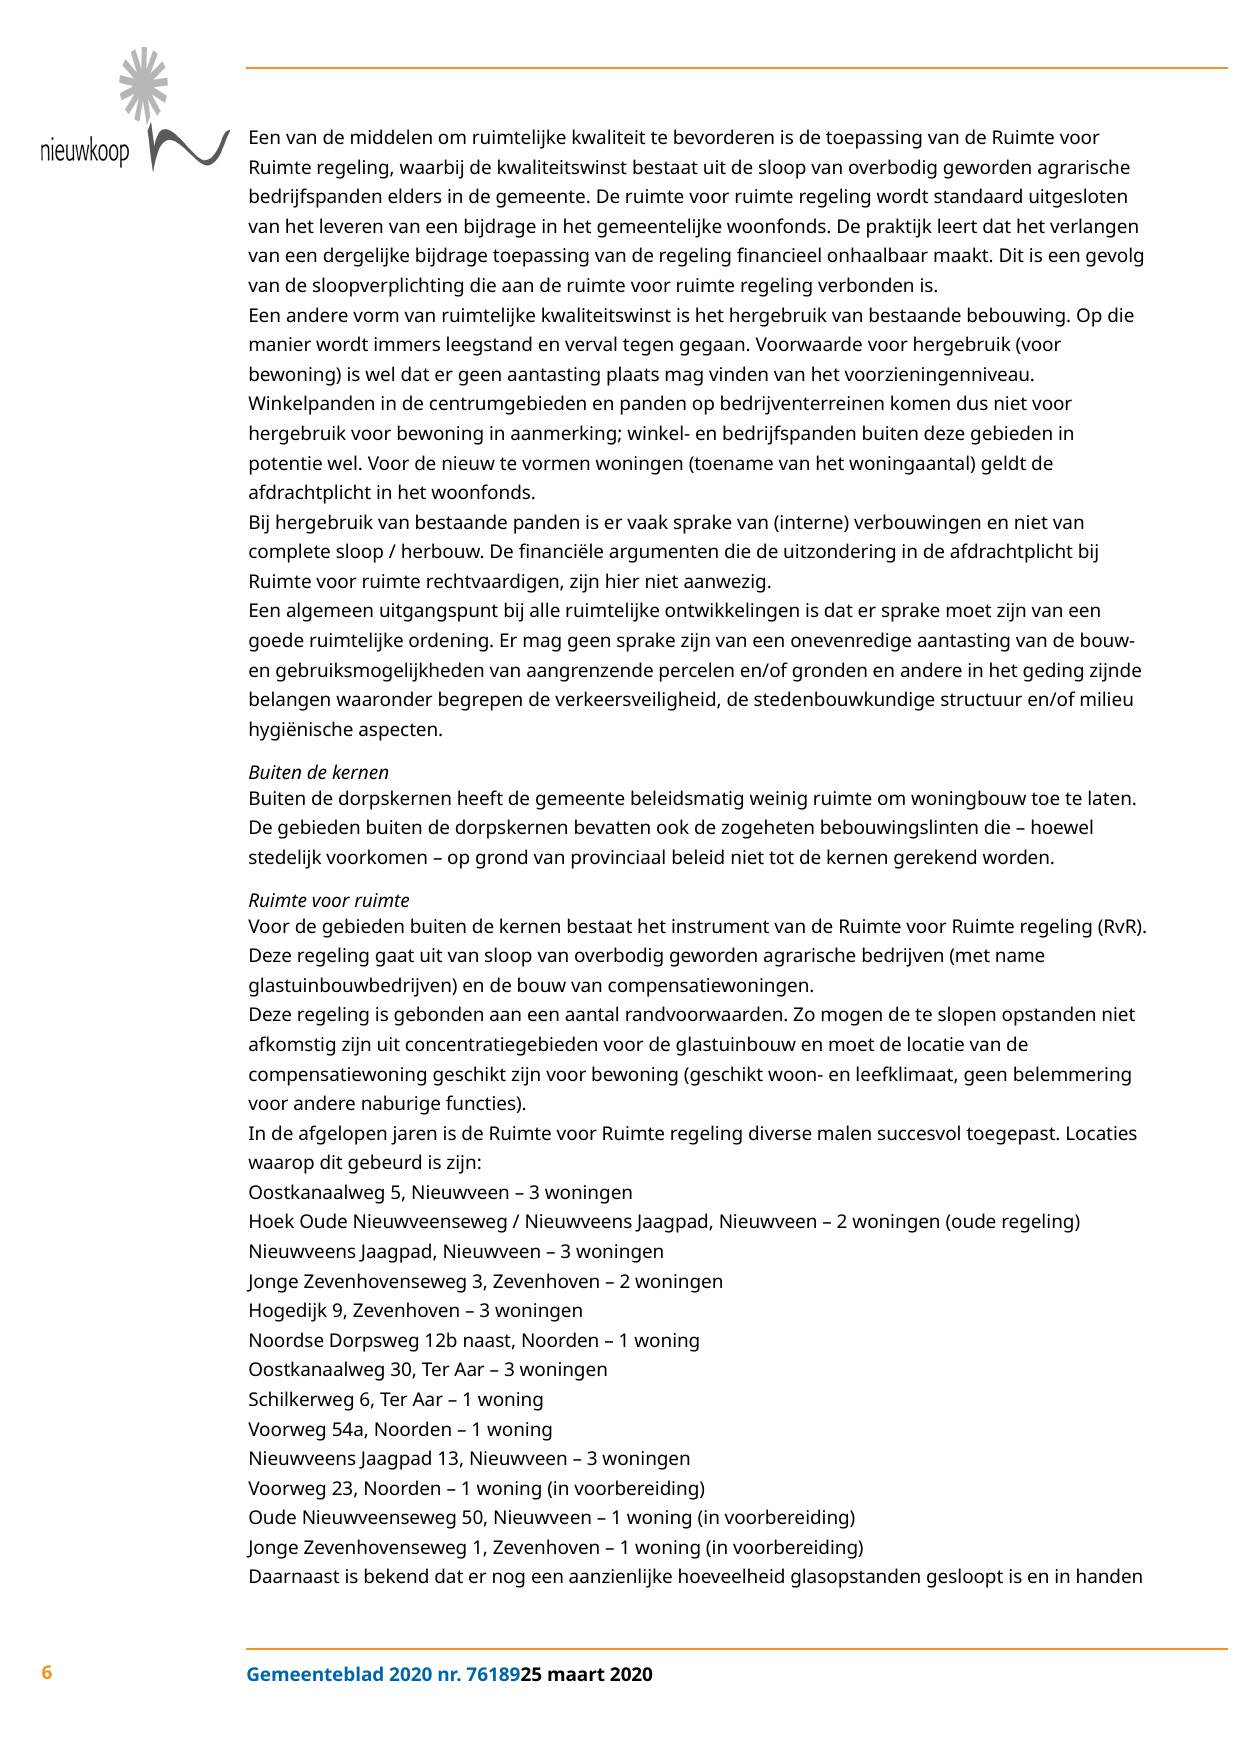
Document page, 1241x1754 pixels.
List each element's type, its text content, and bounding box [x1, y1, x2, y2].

text Nieuwveens Jaagpad 13, Nieuwveen – 3 woningen [248, 1445, 1152, 1471]
text Hogedijk 9, Zevenhoven – 3 woningen [248, 1297, 1152, 1323]
text Daarnaast is bekend dat er nog een aanzienlijke hoeveelheid glasopstanden gesloopt is en in handen [248, 1564, 1152, 1589]
text Jonge Zevenhovenseweg 3, Zevenhoven – 2 woningen [248, 1268, 1152, 1294]
text Een andere vorm van ruimtelijke kwaliteitswinst is het hergebruik van bestaande bebouwing. Op die manier wordt immers leegstand en verval tegen gegaan. Voorwaarde voor hergebruik (voor bewoning) is wel dat er geen aantasting plaats mag vinden van het voorzieningenniveau. [248, 302, 1152, 387]
text Buiten de dorpskernen heeft de gemeente beleidsmatig weinig ruimte om woningbouw toe te laten. De gebieden buiten de dorpskernen bevatten ook de zogeheten bebouwingslinten die – hoewel stedelijk voorkomen – op grond van provinciaal beleid niet tot de kernen gerekend worden. [248, 785, 1152, 870]
picture [41, 47, 231, 172]
text Een algemeen uitgangspunt bij alle ruimtelijke ontwikkelingen is dat er sprake moet zijn van een goede ruimtelijke ordening. Er mag geen sprake zijn van een onevenredige aantasting van de bouw- en gebruiksmogelijkheden van aangrenzende percelen en/of gronden en andere in het geding zijnde belangen waaronder begrepen de verkeersveiligheid, de stedenbouwkundige structuur en/of milieu hygiënische aspecten. [248, 598, 1152, 742]
text Jonge Zevenhovenseweg 1, Zevenhoven – 1 woning (in voorbereiding) [248, 1534, 1152, 1560]
text Ruimte voor ruimte [248, 887, 1152, 913]
text Winkelpanden in de centrumgebieden en panden op bedrijventerreinen komen dus niet voor hergebruik voor bewoning in aanmerking; winkel- en bedrijfspanden buiten deze gebieden in potentie wel. Voor de nieuw te vormen woningen (toename van het woningaantal) geldt de afdrachtplicht in het woonfonds. [248, 391, 1152, 505]
text Oostkanaalweg 30, Ter Aar – 3 woningen [248, 1357, 1152, 1382]
text Hoek Oude Nieuwveenseweg / Nieuwveens Jaagpad, Nieuwveen – 2 woningen (oude regeling) [248, 1209, 1152, 1234]
text Bij hergebruik van bestaande panden is er vaak sprake van (interne) verbouwingen en niet van complete sloop / herbouw. De financiële argumenten die de uitzondering in de afdrachtplicht bij Ruimte voor ruimte rechtvaardigen, zijn hier niet aanwezig. [248, 509, 1152, 594]
text Buiten de kernen [248, 759, 1152, 785]
text Oude Nieuwveenseweg 50, Nieuwveen – 1 woning (in voorbereiding) [248, 1504, 1152, 1530]
text Een van de middelen om ruimtelijke kwaliteit te bevorderen is de toepassing van de Ruimte voor Ruimte regeling, waarbij de kwaliteitswinst bestaat uit de sloop van overbodig geworden agrarische bedrijfspanden elders in de gemeente. De ruimte voor ruimte regeling wordt standaard uitgesloten van het leveren van een bijdrage in het gemeentelijke woonfonds. De praktijk leert dat het verlangen van een dergelijke bijdrage toepassing van de regeling financieel onhaalbaar maakt. Dit is een gevolg van de sloopverplichting die aan de ruimte voor ruimte regeling verbonden is. [248, 124, 1152, 298]
text Oostkanaalweg 5, Nieuwveen – 3 woningen [248, 1179, 1152, 1205]
text Voorweg 23, Noorden – 1 woning (in voorbereiding) [248, 1475, 1152, 1501]
text Noordse Dorpsweg 12b naast, Noorden – 1 woning [248, 1327, 1152, 1353]
text Schilkerweg 6, Ter Aar – 1 woning [248, 1386, 1152, 1412]
text Voorweg 54a, Noorden – 1 woning [248, 1416, 1152, 1442]
text Voor de gebieden buiten de kernen bestaat het instrument van de Ruimte voor Ruimte regeling (RvR). Deze regeling gaat uit van sloop van overbodig geworden agrarische bedrijven (met name glastuinbouwbedrijven) en de bouw van compensatiewoningen. [248, 913, 1152, 998]
text Nieuwveens Jaagpad, Nieuwveen – 3 woningen [248, 1238, 1152, 1264]
text Deze regeling is gebonden aan een aantal randvoorwaarden. Zo mogen de te slopen opstanden niet afkomstig zijn uit concentratiegebieden voor de glastuinbouw en moet de locatie van de compensatiewoning geschikt zijn voor bewoning (geschikt woon- en leefklimaat, geen belemmering voor andere naburige functies). [248, 1002, 1152, 1116]
text In de afgelopen jaren is de Ruimte voor Ruimte regeling diverse malen succesvol toegepast. Locaties waarop dit gebeurd is zijn: [248, 1120, 1152, 1175]
